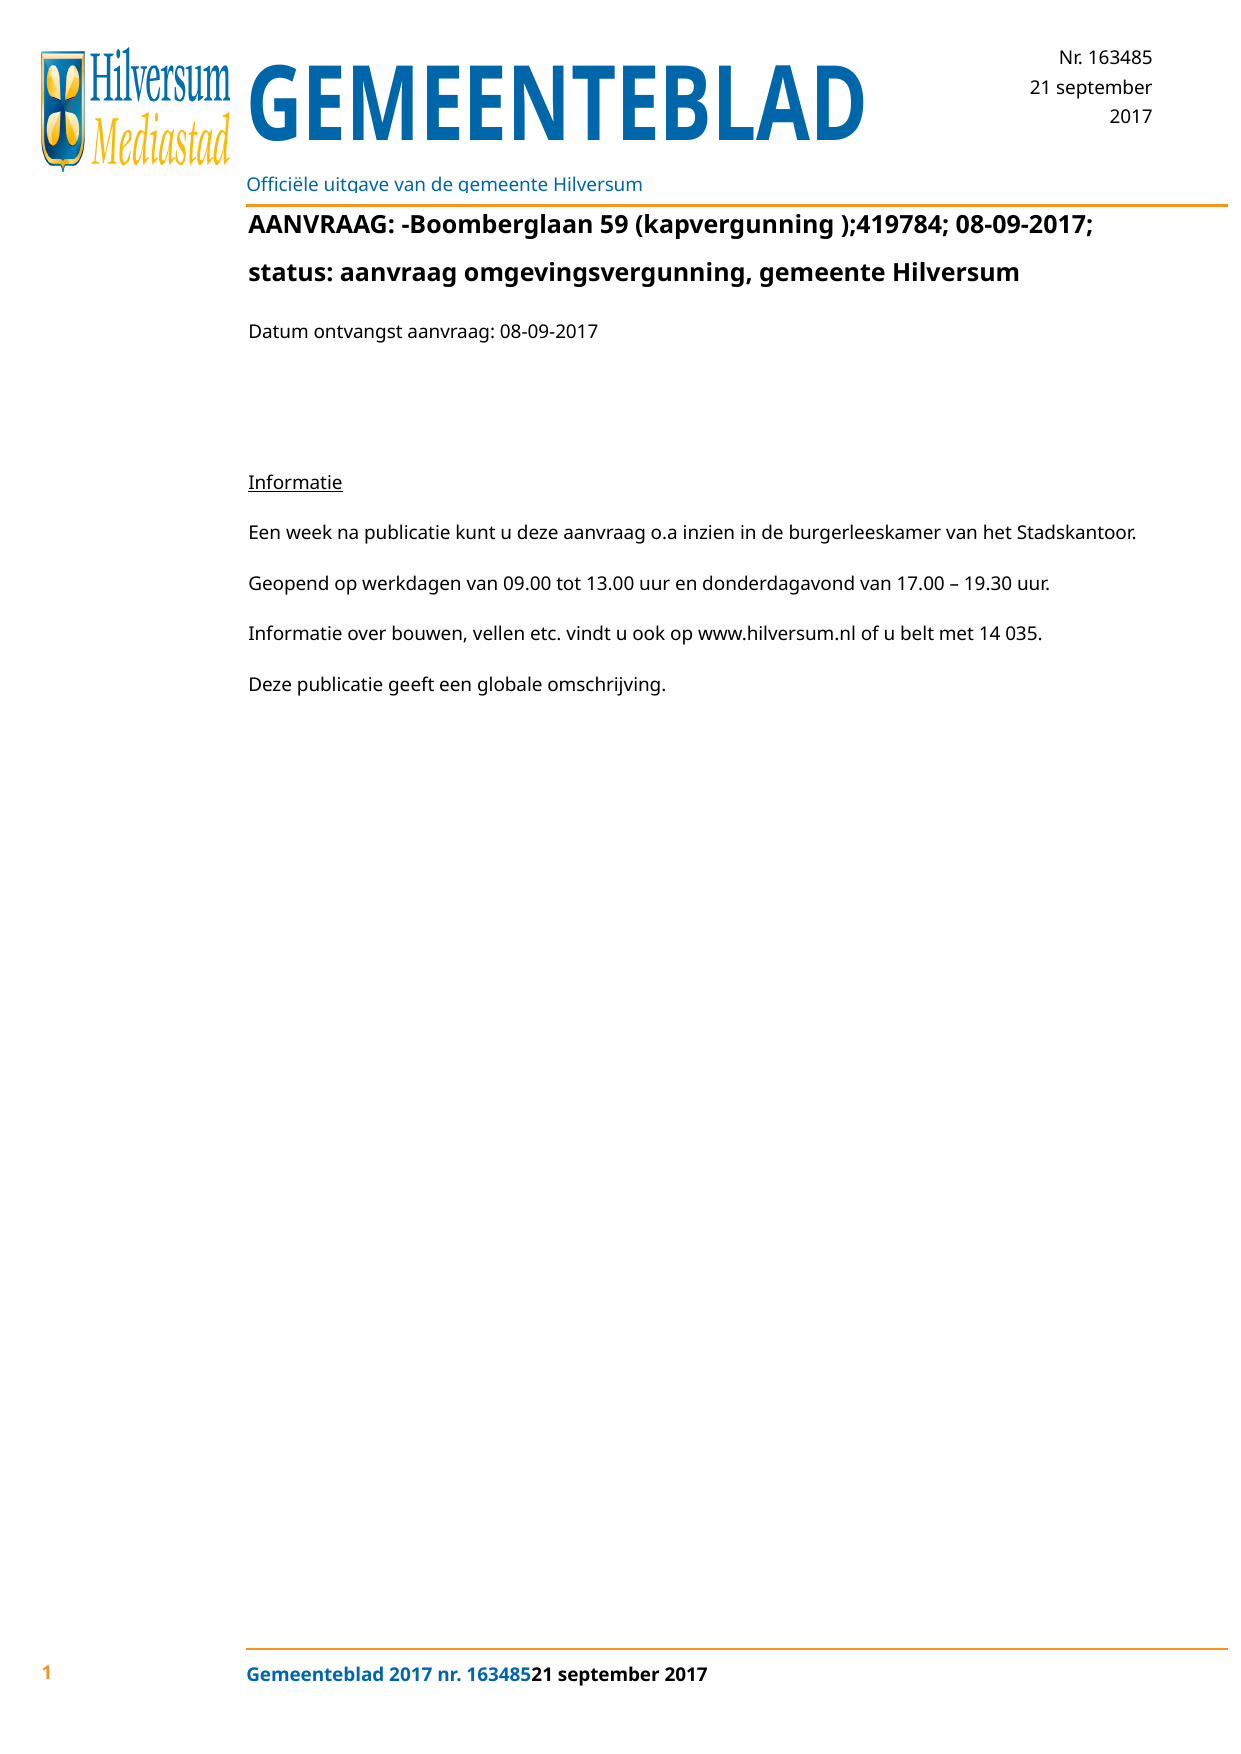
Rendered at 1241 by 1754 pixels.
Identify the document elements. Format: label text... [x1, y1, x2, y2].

text Datum ontvangst aanvraag: 08-09-2017 [248, 318, 1152, 344]
text Geopend op werkdagen van 09.00 tot 13.00 uur en donderdagavond van 17.00 – 19.30 uur. [248, 570, 1152, 596]
text Deze publicatie geeft een globale omschrijving. [248, 671, 1152, 697]
picture [41, 47, 231, 172]
text AANVRAAG: -Boomberglaan 59 (kapvergunning );419784; 08-09-2017; status: aanvraag omgevingsvergunning, gemeente Hilversum [248, 207, 1152, 288]
text Een week na publicatie kunt u deze aanvraag o.a inzien in de burgerleeskamer van het Stadskantoor. [248, 519, 1152, 545]
text Informatie over bouwen, vellen etc. vindt u ook op www.hilversum.nl of u belt met 14 035. [248, 620, 1152, 646]
text Informatie [248, 469, 1152, 495]
